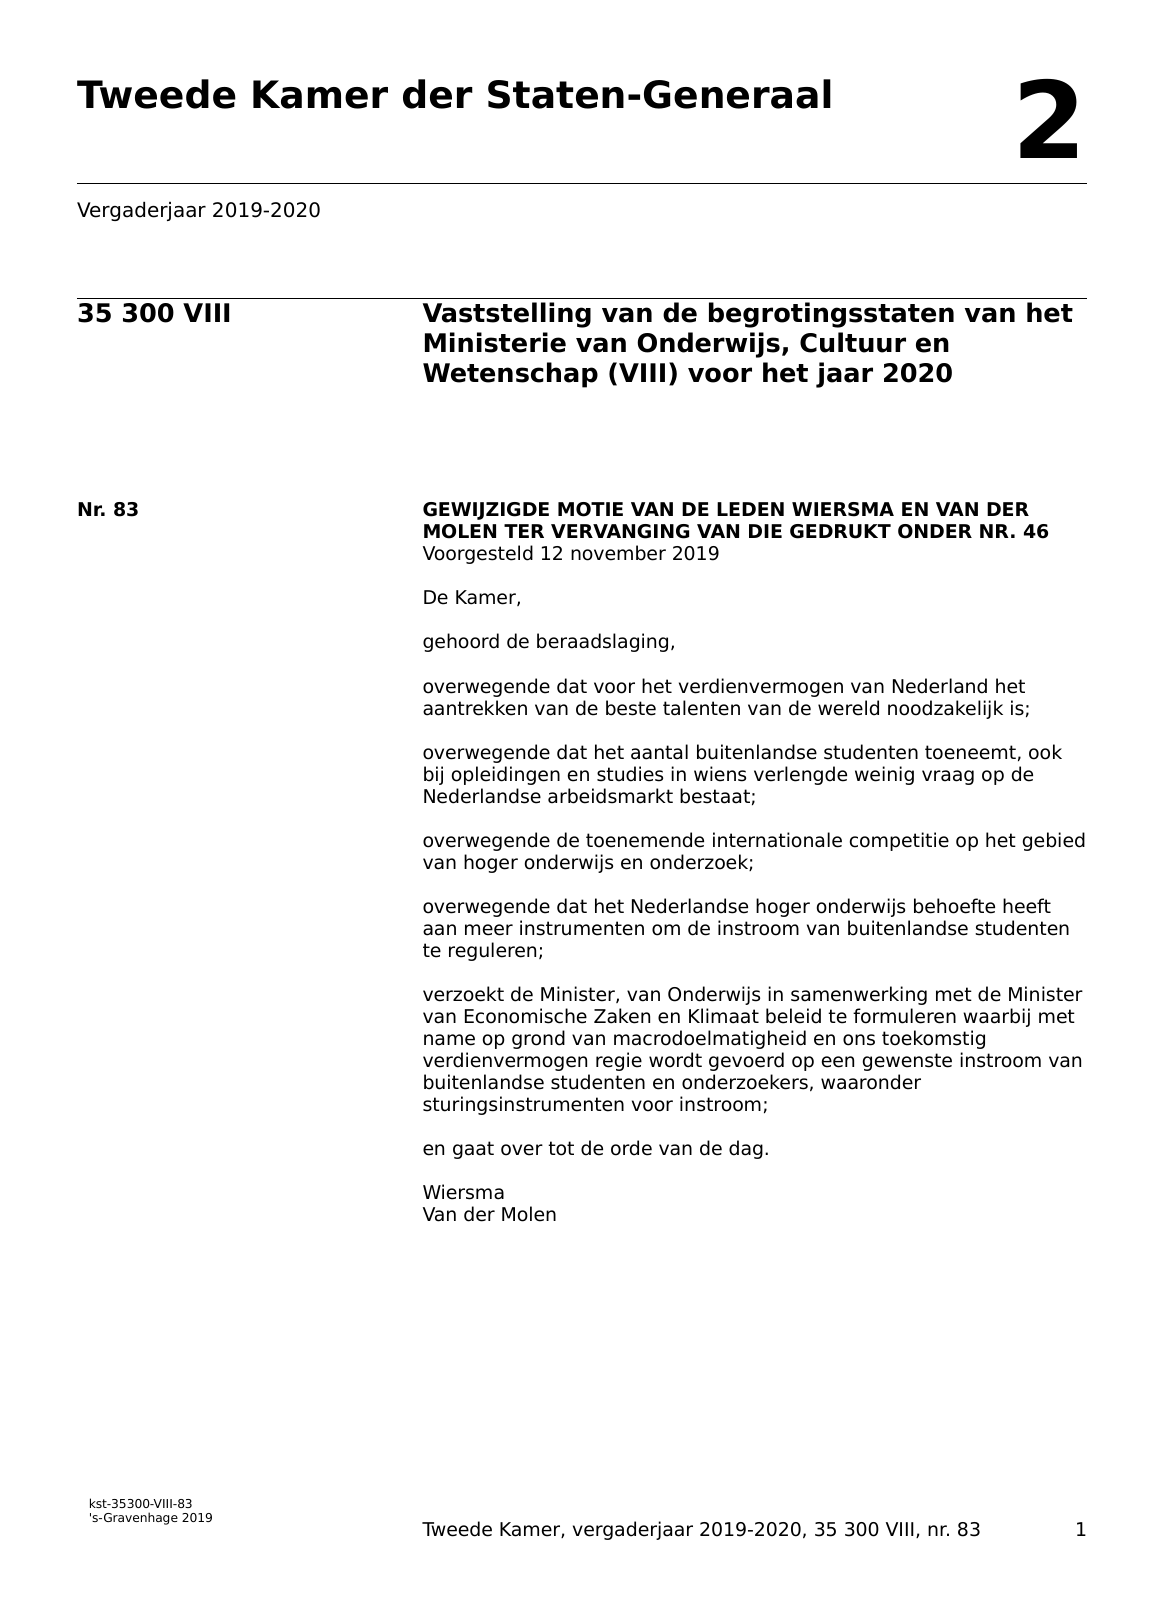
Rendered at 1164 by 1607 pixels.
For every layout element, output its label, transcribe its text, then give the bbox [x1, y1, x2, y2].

text kst-35300-VIII-83 [88, 1497, 323, 1511]
text Voorgesteld 12 november 2019 [422, 543, 1087, 565]
text verzoekt de Minister, van Onderwijs in samenwerking met de Minister van Economische Zaken en Klimaat beleid te formuleren waarbij met name op grond van macrodoelmatigheid en ons toekomstig verdienvermogen regie wordt gevoerd op een gewenste instroom van buitenlandse studenten en onderzoekers, waaronder sturingsinstrumenten voor instroom; [422, 984, 1087, 1116]
text overwegende dat het Nederlandse hoger onderwijs behoefte heeft aan meer instrumenten om de instroom van buitenlandse studenten te reguleren; [422, 896, 1087, 962]
text Van der Molen [422, 1204, 1087, 1226]
text De Kamer, [422, 587, 1087, 609]
text Wiersma [422, 1182, 1087, 1204]
subtitle 35 300 VIII Vaststelling van de begrotingsstaten van het Ministerie van Onderwijs, Cultuur en Wetenschap (VIII) voor het jaar 2020 [77, 299, 1087, 388]
table_header Tweede Kamer der Staten-Generaal [77, 59, 886, 183]
text overwegende dat voor het verdienvermogen van Nederland het aantrekken van de beste talenten van de wereld noodzakelijk is; [422, 676, 1087, 719]
text gehoord de beraadslaging, [422, 631, 1087, 653]
text en gaat over tot de orde van de dag. [422, 1138, 1087, 1160]
table_header 2 [886, 59, 1087, 183]
text overwegende dat het aantal buitenlandse studenten toeneemt, ook bij opleidingen en studies in wiens verlengde weinig vraag op de Nederlandse arbeidsmarkt bestaat; [422, 742, 1087, 808]
text overwegende de toenemende internationale competitie op het gebied van hoger onderwijs en onderzoek; [422, 830, 1087, 874]
table_cell Vergaderjaar 2019-2020 [77, 184, 1087, 298]
text 's-Gravenhage 2019 [88, 1511, 323, 1525]
subtitle Nr. 83 GEWIJZIGDE MOTIE VAN DE LEDEN WIERSMA EN VAN DER MOLEN TER VERVANGING VAN DIE GEDRUKT ONDER NR. 46 [77, 499, 1087, 543]
